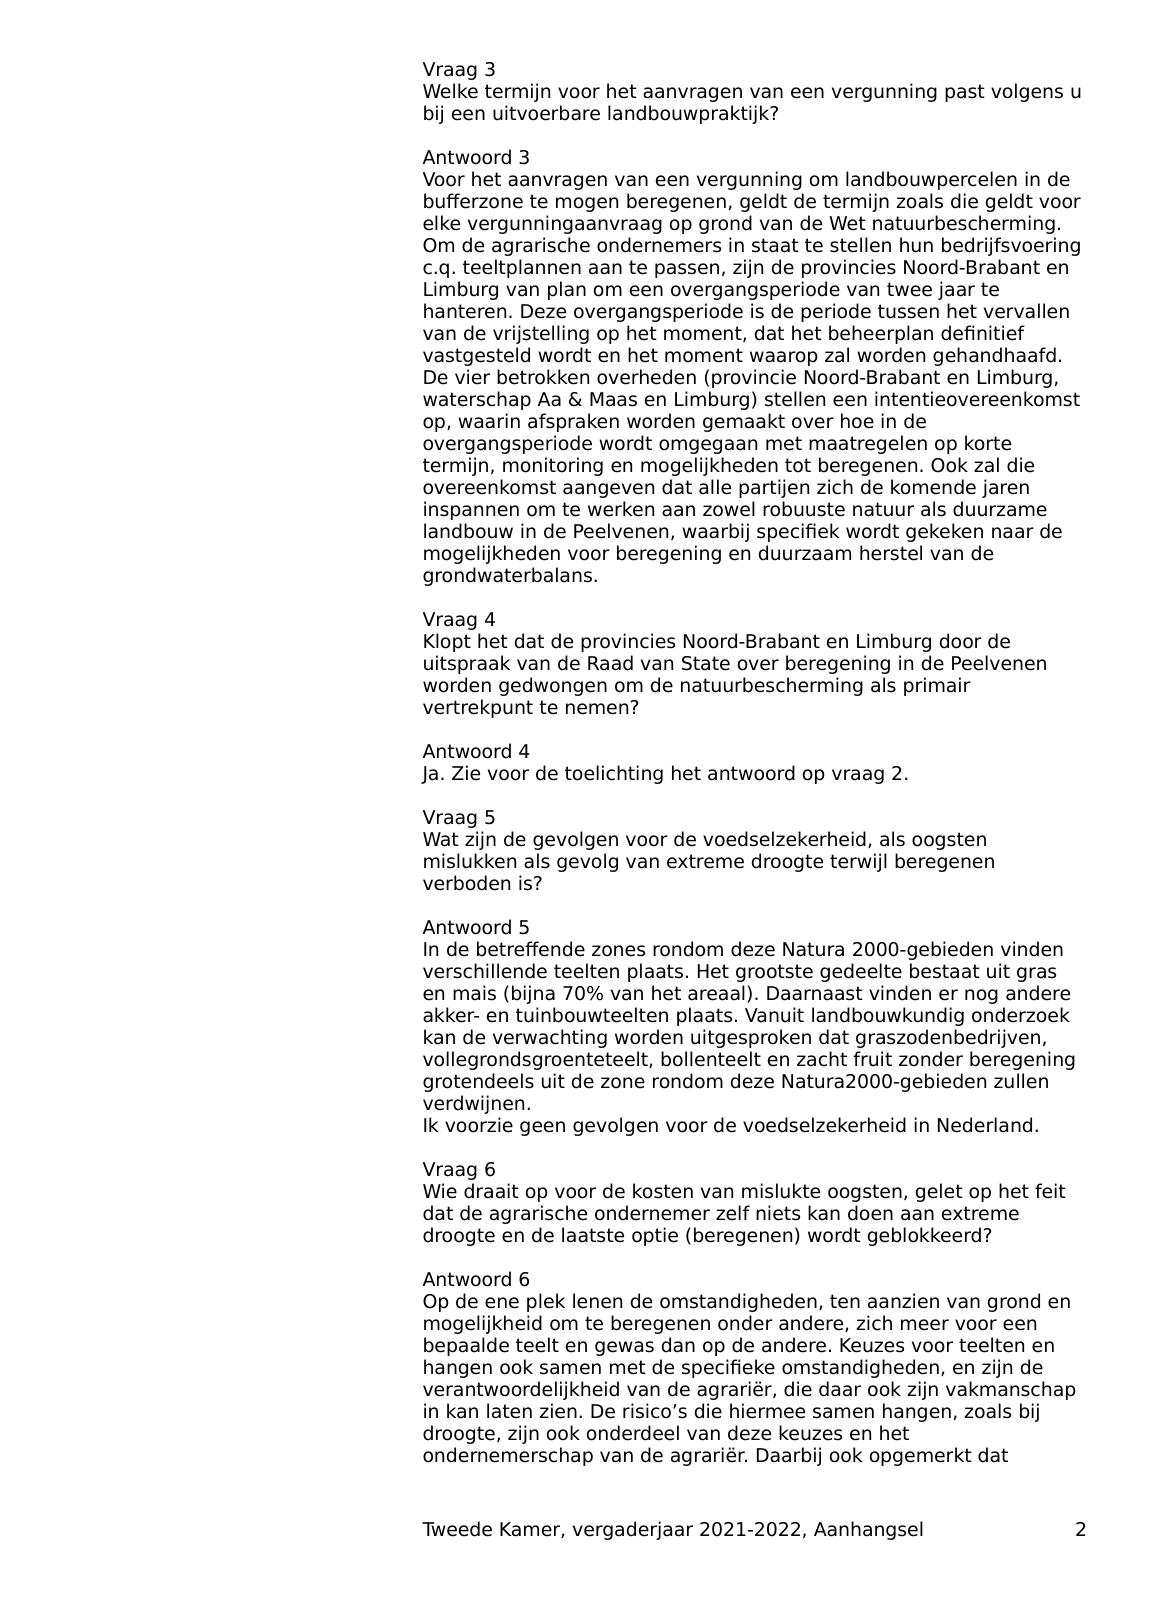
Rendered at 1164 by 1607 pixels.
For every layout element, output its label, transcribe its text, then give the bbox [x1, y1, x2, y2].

text Ja. Zie voor de toelichting het antwoord op vraag 2. [422, 763, 1087, 785]
text Klopt het dat de provincies Noord-Brabant en Limburg door de uitspraak van de Raad van State over beregening in de Peelvenen worden gedwongen om de natuurbescherming als primair vertrekpunt te nemen? [422, 631, 1087, 719]
text Om de agrarische ondernemers in staat te stellen hun bedrijfsvoering c.q. teeltplannen aan te passen, zijn de provincies Noord-Brabant en Limburg van plan om een overgangsperiode van twee jaar te hanteren. Deze overgangsperiode is de periode tussen het vervallen van de vrijstelling op het moment, dat het beheerplan definitief vastgesteld wordt en het moment waarop zal worden gehandhaafd. [422, 235, 1087, 367]
text De vier betrokken overheden (provincie Noord-Brabant en Limburg, waterschap Aa & Maas en Limburg) stellen een intentieovereenkomst op, waarin afspraken worden gemaakt over hoe in de overgangsperiode wordt omgegaan met maatregelen op korte termijn, monitoring en mogelijkheden tot beregenen. Ook zal die overeenkomst aangeven dat alle partijen zich de komende jaren inspannen om te werken aan zowel robuuste natuur als duurzame landbouw in de Peelvenen, waarbij specifiek wordt gekeken naar de mogelijkheden voor beregening en duurzaam herstel van de grondwaterbalans. [422, 367, 1087, 587]
text Vraag 3 [422, 59, 1087, 81]
text Antwoord 4 [422, 741, 1087, 763]
text Antwoord 5 [422, 917, 1087, 939]
text Op de ene plek lenen de omstandigheden, ten aanzien van grond en mogelijkheid om te beregenen onder andere, zich meer voor een bepaalde teelt en gewas dan op de andere. Keuzes voor teelten en hangen ook samen met de specifieke omstandigheden, en zijn de verantwoordelijkheid van de agrariër, die daar ook zijn vakmanschap in kan laten zien. De risico’s die hiermee samen hangen, zoals bij droogte, zijn ook onderdeel van deze keuzes en het ondernemerschap van de agrariër. Daarbij ook opgemerkt dat [422, 1291, 1087, 1467]
text Wie draait op voor de kosten van mislukte oogsten, gelet op het feit dat de agrarische ondernemer zelf niets kan doen aan extreme droogte en de laatste optie (beregenen) wordt geblokkeerd? [422, 1181, 1087, 1247]
text In de betreffende zones rondom deze Natura 2000-gebieden vinden verschillende teelten plaats. Het grootste gedeelte bestaat uit gras en mais (bijna 70% van het areaal). Daarnaast vinden er nog andere akker- en tuinbouwteelten plaats. Vanuit landbouwkundig onderzoek kan de verwachting worden uitgesproken dat graszodenbedrijven, vollegrondsgroenteteelt, bollenteelt en zacht fruit zonder beregening grotendeels uit de zone rondom deze Natura2000-gebieden zullen verdwijnen. [422, 939, 1087, 1115]
text Antwoord 6 [422, 1269, 1087, 1291]
text Welke termijn voor het aanvragen van een vergunning past volgens u bij een uitvoerbare landbouwpraktijk? [422, 81, 1087, 125]
text Wat zijn de gevolgen voor de voedselzekerheid, als oogsten mislukken als gevolg van extreme droogte terwijl beregenen verboden is? [422, 829, 1087, 895]
text Voor het aanvragen van een vergunning om landbouwpercelen in de bufferzone te mogen beregenen, geldt de termijn zoals die geldt voor elke vergunningaanvraag op grond van de Wet natuurbescherming. [422, 169, 1087, 235]
text Vraag 4 [422, 609, 1087, 631]
text Antwoord 3 [422, 147, 1087, 169]
text Ik voorzie geen gevolgen voor de voedselzekerheid in Nederland. [422, 1115, 1087, 1137]
text Vraag 6 [422, 1159, 1087, 1181]
text Vraag 5 [422, 807, 1087, 829]
